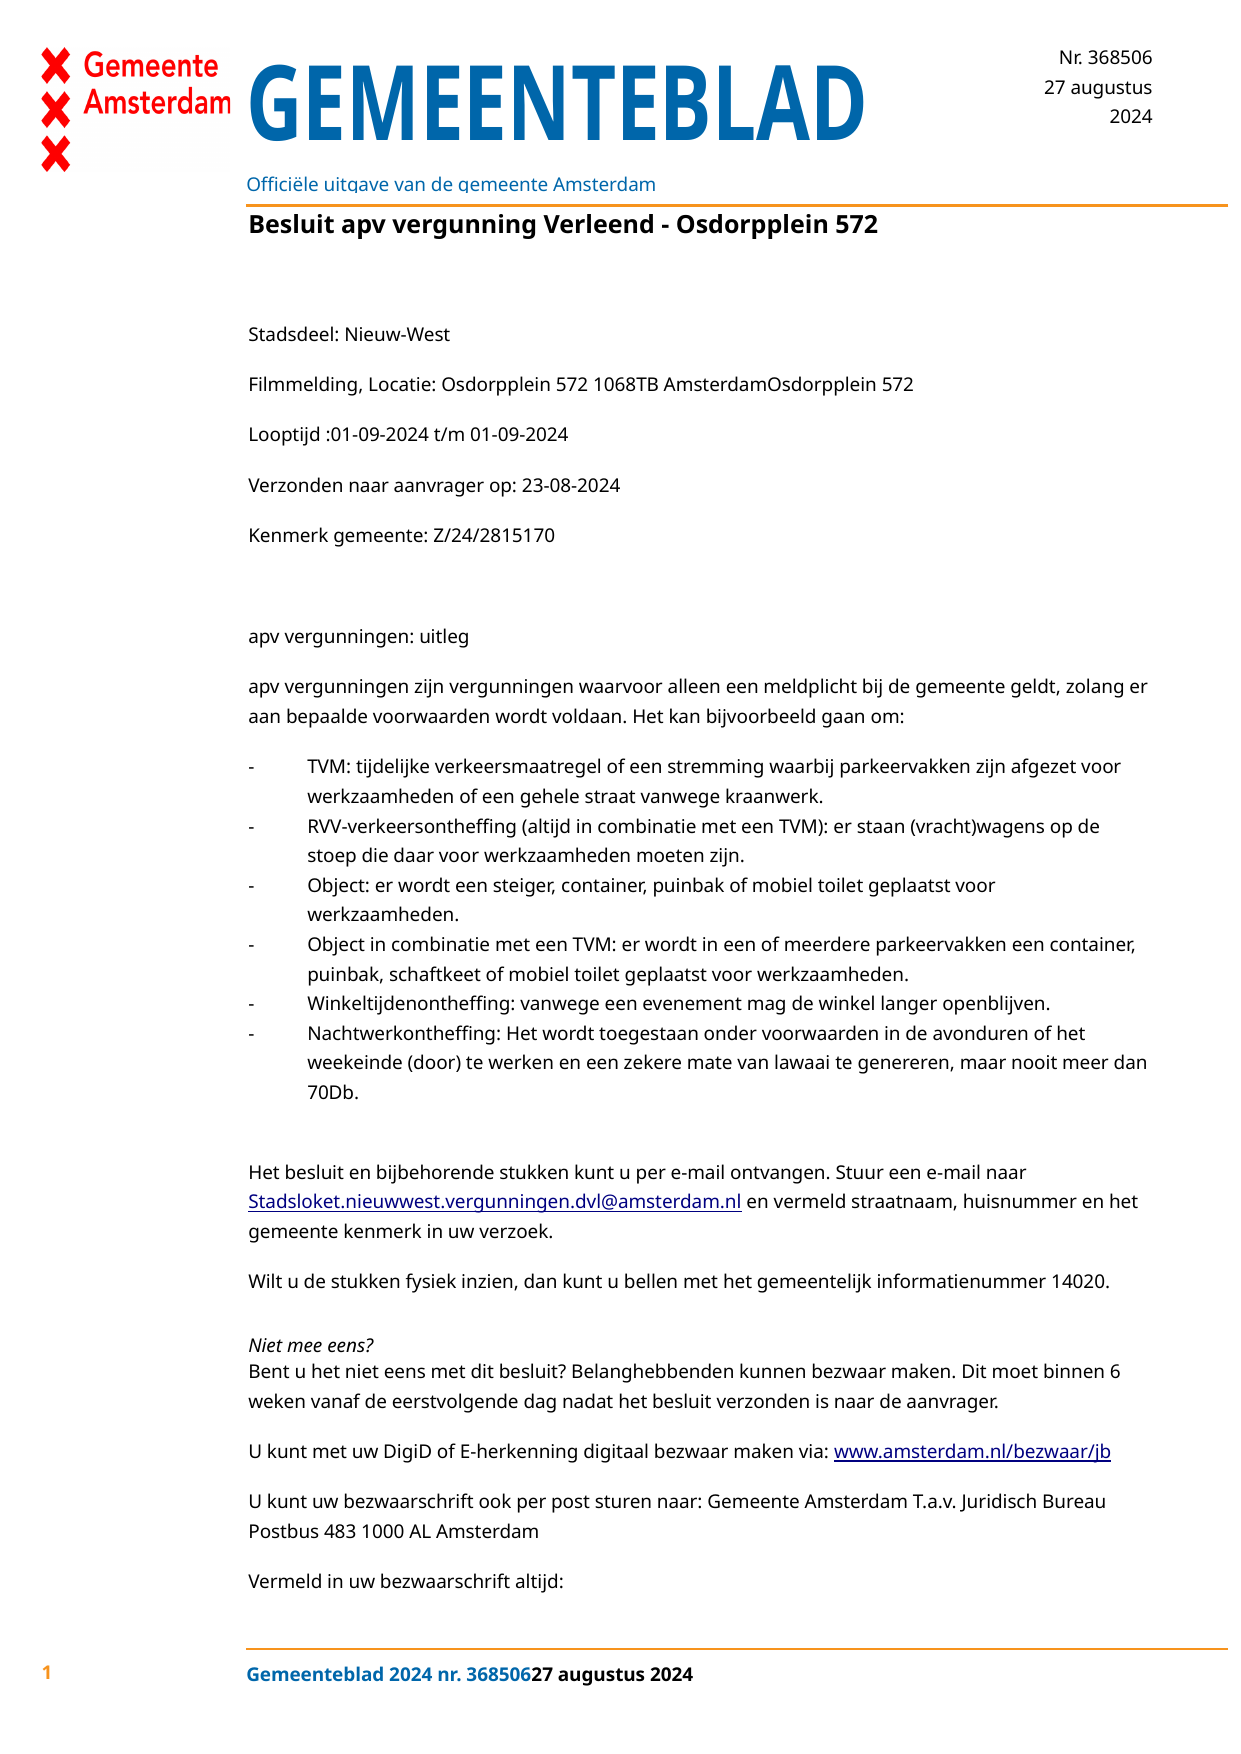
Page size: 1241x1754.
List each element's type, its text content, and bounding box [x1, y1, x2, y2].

text Besluit apv vergunning Verleend - Osdorpplein 572 [248, 207, 1152, 241]
list Nachtwerkontheffing: Het wordt toegestaan onder voorwaarden in de avonduren of het weekeinde (door) te werken en een zekere mate van lawaai te genereren, maar nooit meer dan 70Db. [248, 1020, 1152, 1105]
text Niet mee eens? [248, 1333, 1152, 1358]
text apv vergunningen zijn vergunningen waarvoor alleen een meldplicht bij de gemeente geldt, zolang er aan bepaalde voorwaarden wordt voldaan. Het kan bijvoorbeeld gaan om: [248, 674, 1152, 729]
text Kenmerk gemeente: Z/24/2815170 [248, 522, 1152, 548]
text Stadsdeel: Nieuw-West [248, 321, 1152, 346]
list RVV-verkeersontheffing (altijd in combinatie met een TVM): er staan (vracht)wagens op de stoep die daar voor werkzaamheden moeten zijn. [248, 813, 1152, 868]
list Winkeltijdenontheffing: vanwege een evenement mag de winkel langer openblijven. [248, 990, 1152, 1016]
text Looptijd :01-09-2024 t/m 01-09-2024 [248, 422, 1152, 447]
text U kunt uw bezwaarschrift ook per post sturen naar: Gemeente Amsterdam T.a.v. Juridisch Bureau Postbus 483 1000 AL Amsterdam [248, 1489, 1152, 1544]
text Vermeld in uw bezwaarschrift altijd: [248, 1569, 1152, 1594]
text Filmmelding, Locatie: Osdorpplein 572 1068TB AmsterdamOsdorpplein 572 [248, 371, 1152, 397]
text Verzonden naar aanvrager op: 23-08-2024 [248, 472, 1152, 498]
text apv vergunningen: uitleg [248, 623, 1152, 649]
text U kunt met uw DigiD of E-herkenning digitaal bezwaar maken via: www.amsterdam.nl/bezwaar/jb [248, 1438, 1152, 1464]
list Object: er wordt een steiger, container, puinbak of mobiel toilet geplaatst voor werkzaamheden. [248, 872, 1152, 927]
text Wilt u de stukken fysiek inzien, dan kunt u bellen met het gemeentelijk informatienummer 14020. [248, 1269, 1152, 1294]
text Bent u het niet eens met dit besluit? Belanghebbenden kunnen bezwaar maken. Dit moet binnen 6 weken vanaf de eerstvolgende dag nadat het besluit verzonden is naar de aanvrager. [248, 1358, 1152, 1414]
text Het besluit en bijbehorende stukken kunt u per e-mail ontvangen. Stuur een e-mail naar Stadsloket.nieuwwest.vergunningen.dvl@amsterdam.nl en vermeld straatnaam, huisnummer en het gemeente kenmerk in uw verzoek. [248, 1159, 1152, 1244]
list TVM: tijdelijke verkeersmaatregel of een stremming waarbij parkeervakken zijn afgezet voor werkzaamheden of een gehele straat vanwege kraanwerk. [248, 754, 1152, 809]
list Object in combinatie met een TVM: er wordt in een of meerdere parkeervakken een container, puinbak, schaftkeet of mobiel toilet geplaatst voor werkzaamheden. [248, 931, 1152, 986]
picture [41, 47, 231, 172]
